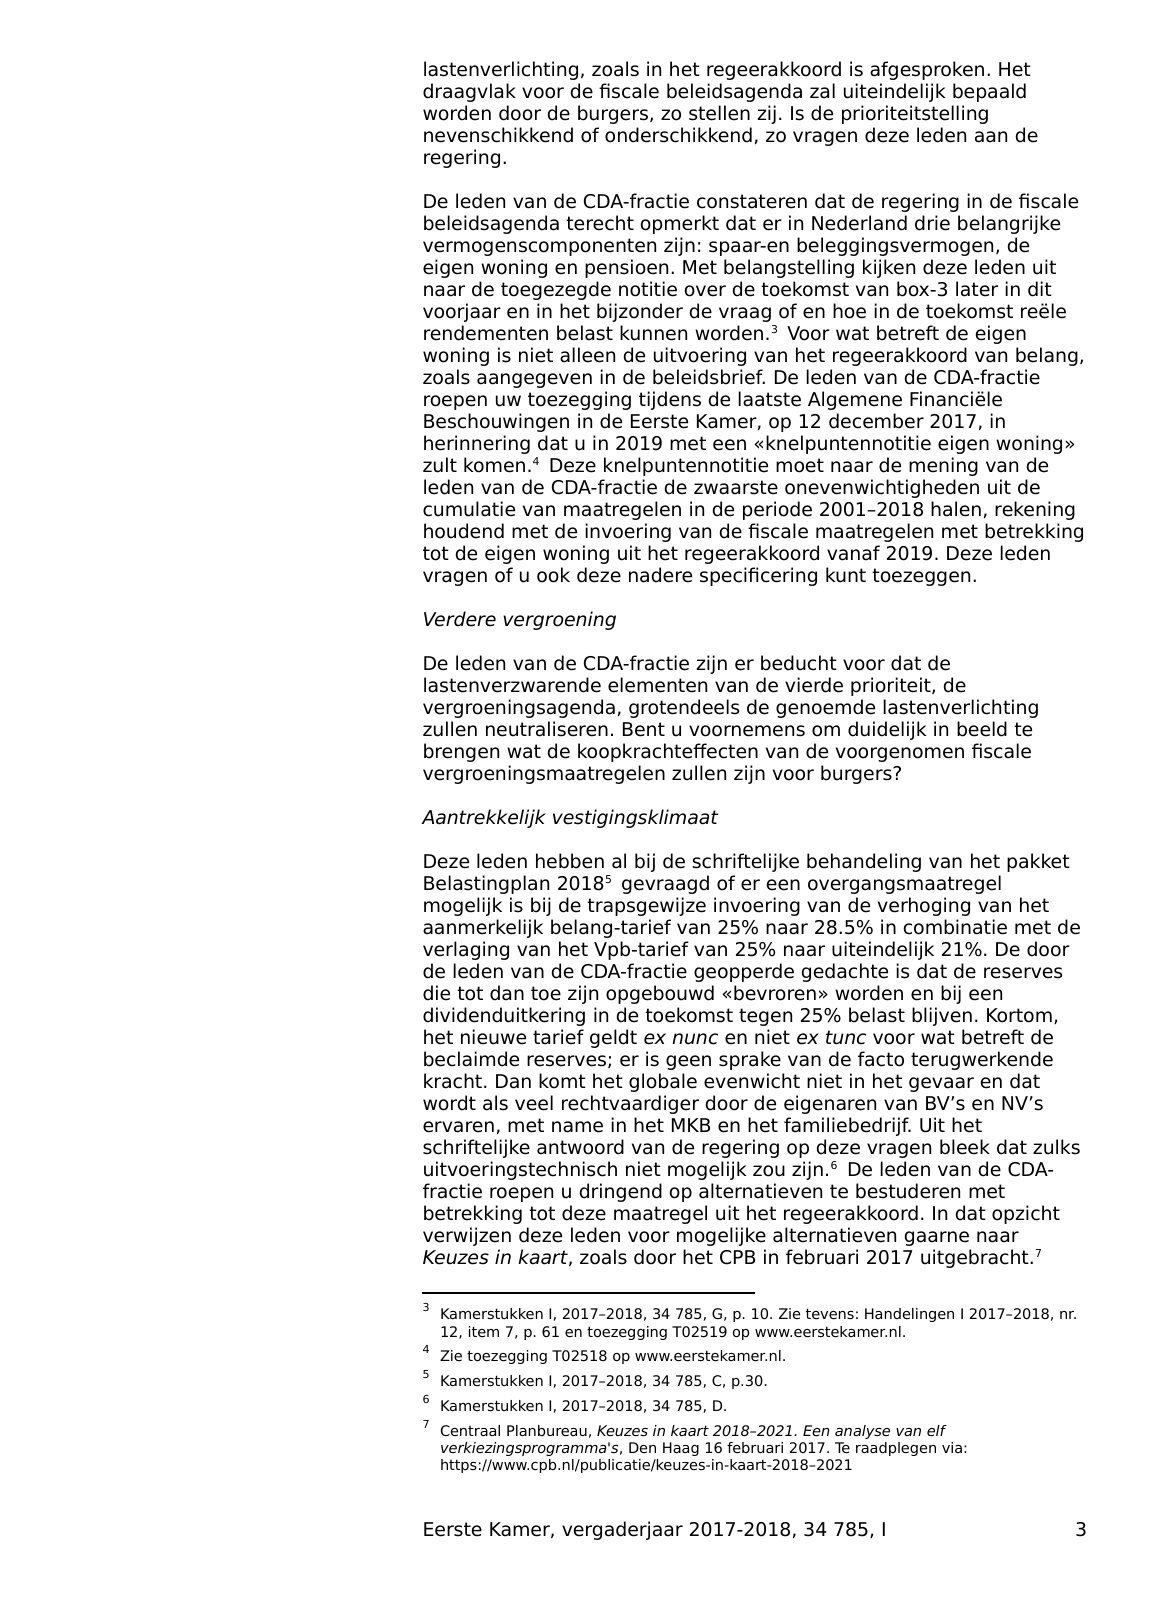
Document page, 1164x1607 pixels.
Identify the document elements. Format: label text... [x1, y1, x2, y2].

text Deze leden hebben al bij de schriftelijke behandeling van het pakket Belastingplan 2018 gevraagd of er een overgangsmaatregel mogelijk is bij de trapsgewijze invoering van de verhoging van het aanmerkelijk belang-tarief van 25% naar 28.5% in combinatie met de verlaging van het Vpb-tarief van 25% naar uiteindelijk 21%. De door de leden van de CDA-fractie geopperde gedachte is dat de reserves die tot dan toe zijn opgebouwd «bevroren» worden en bij een dividenduitkering in de toekomst tegen 25% belast blijven. Kortom, het nieuwe tarief geldt ex nunc en niet ex tunc voor wat betreft de beclaimde reserves; er is geen sprake van de facto terugwerkende kracht. Dan komt het globale evenwicht niet in het gevaar en dat wordt als veel rechtvaardiger door de eigenaren van BV’s en NV’s ervaren, met name in het MKB en het familiebedrijf. Uit het schriftelijke antwoord van de regering op deze vragen bleek dat zulks uitvoeringstechnisch niet mogelijk zou zijn. De leden van de CDA-fractie roepen u dringend op alternatieven te bestuderen met betrekking tot deze maatregel uit het regeerakkoord. In dat opzicht verwijzen deze leden voor mogelijke alternatieven gaarne naar Keuzes in kaart, zoals door het CPB in februari 2017 uitgebracht. [422, 851, 1087, 1269]
text De leden van de CDA-fractie zijn er beducht voor dat de lastenverzwarende elementen van de vierde prioriteit, de vergroeningsagenda, grotendeels de genoemde lastenverlichting zullen neutraliseren. Bent u voornemens om duidelijk in beeld te brengen wat de koopkrachteffecten van de voorgenomen fiscale vergroeningsmaatregelen zullen zijn voor burgers? [422, 653, 1087, 785]
text De leden van de CDA-fractie constateren dat de regering in de fiscale beleidsagenda terecht opmerkt dat er in Nederland drie belangrijke vermogenscomponenten zijn: spaar-en beleggingsvermogen, de eigen woning en pensioen. Met belangstelling kijken deze leden uit naar de toegezegde notitie over de toekomst van box-3 later in dit voorjaar en in het bijzonder de vraag of en hoe in de toekomst reële rendementen belast kunnen worden. Voor wat betreft de eigen woning is niet alleen de uitvoering van het regeerakkoord van belang, zoals aangegeven in de beleidsbrief. De leden van de CDA-fractie roepen uw toezegging tijdens de laatste Algemene Financiële Beschouwingen in de Eerste Kamer, op 12 december 2017, in herinnering dat u in 2019 met een «knelpuntennotitie eigen woning» zult komen. Deze knelpuntennotitie moet naar de mening van de leden van de CDA-fractie de zwaarste onevenwichtigheden uit de cumulatie van maatregelen in de periode 2001–2018 halen, rekening houdend met de invoering van de fiscale maatregelen met betrekking tot de eigen woning uit het regeerakkoord vanaf 2019. Deze leden vragen of u ook deze nadere specificering kunt toezeggen. [422, 191, 1087, 587]
text Kamerstukken I, 2017–2018, 34 785, D. [422, 1393, 1087, 1416]
text Centraal Planbureau, Keuzes in kaart 2018–2021. Een analyse van elf verkiezingsprogramma's, Den Haag 16 februari 2017. Te raadplegen via: https://www.cpb.nl/publicatie/keuzes-in-kaart-2018–2021 [422, 1418, 1087, 1474]
text lastenverlichting, zoals in het regeerakkoord is afgesproken. Het draagvlak voor de fiscale beleidsagenda zal uiteindelijk bepaald worden door de burgers, zo stellen zij. Is de prioriteitstelling nevenschikkend of onderschikkend, zo vragen deze leden aan de regering. [422, 59, 1087, 169]
subtitle Aantrekkelijk vestigingsklimaat [422, 807, 1087, 829]
subtitle Verdere vergroening [422, 609, 1087, 631]
text Kamerstukken I, 2017–2018, 34 785, C, p.30. [422, 1368, 1087, 1391]
text Kamerstukken I, 2017–2018, 34 785, G, p. 10. Zie tevens: Handelingen I 2017–2018, nr. 12, item 7, p. 61 en toezegging T02519 op www.eerstekamer.nl. [422, 1302, 1087, 1341]
text Zie toezegging T02518 op www.eerstekamer.nl. [422, 1343, 1087, 1366]
